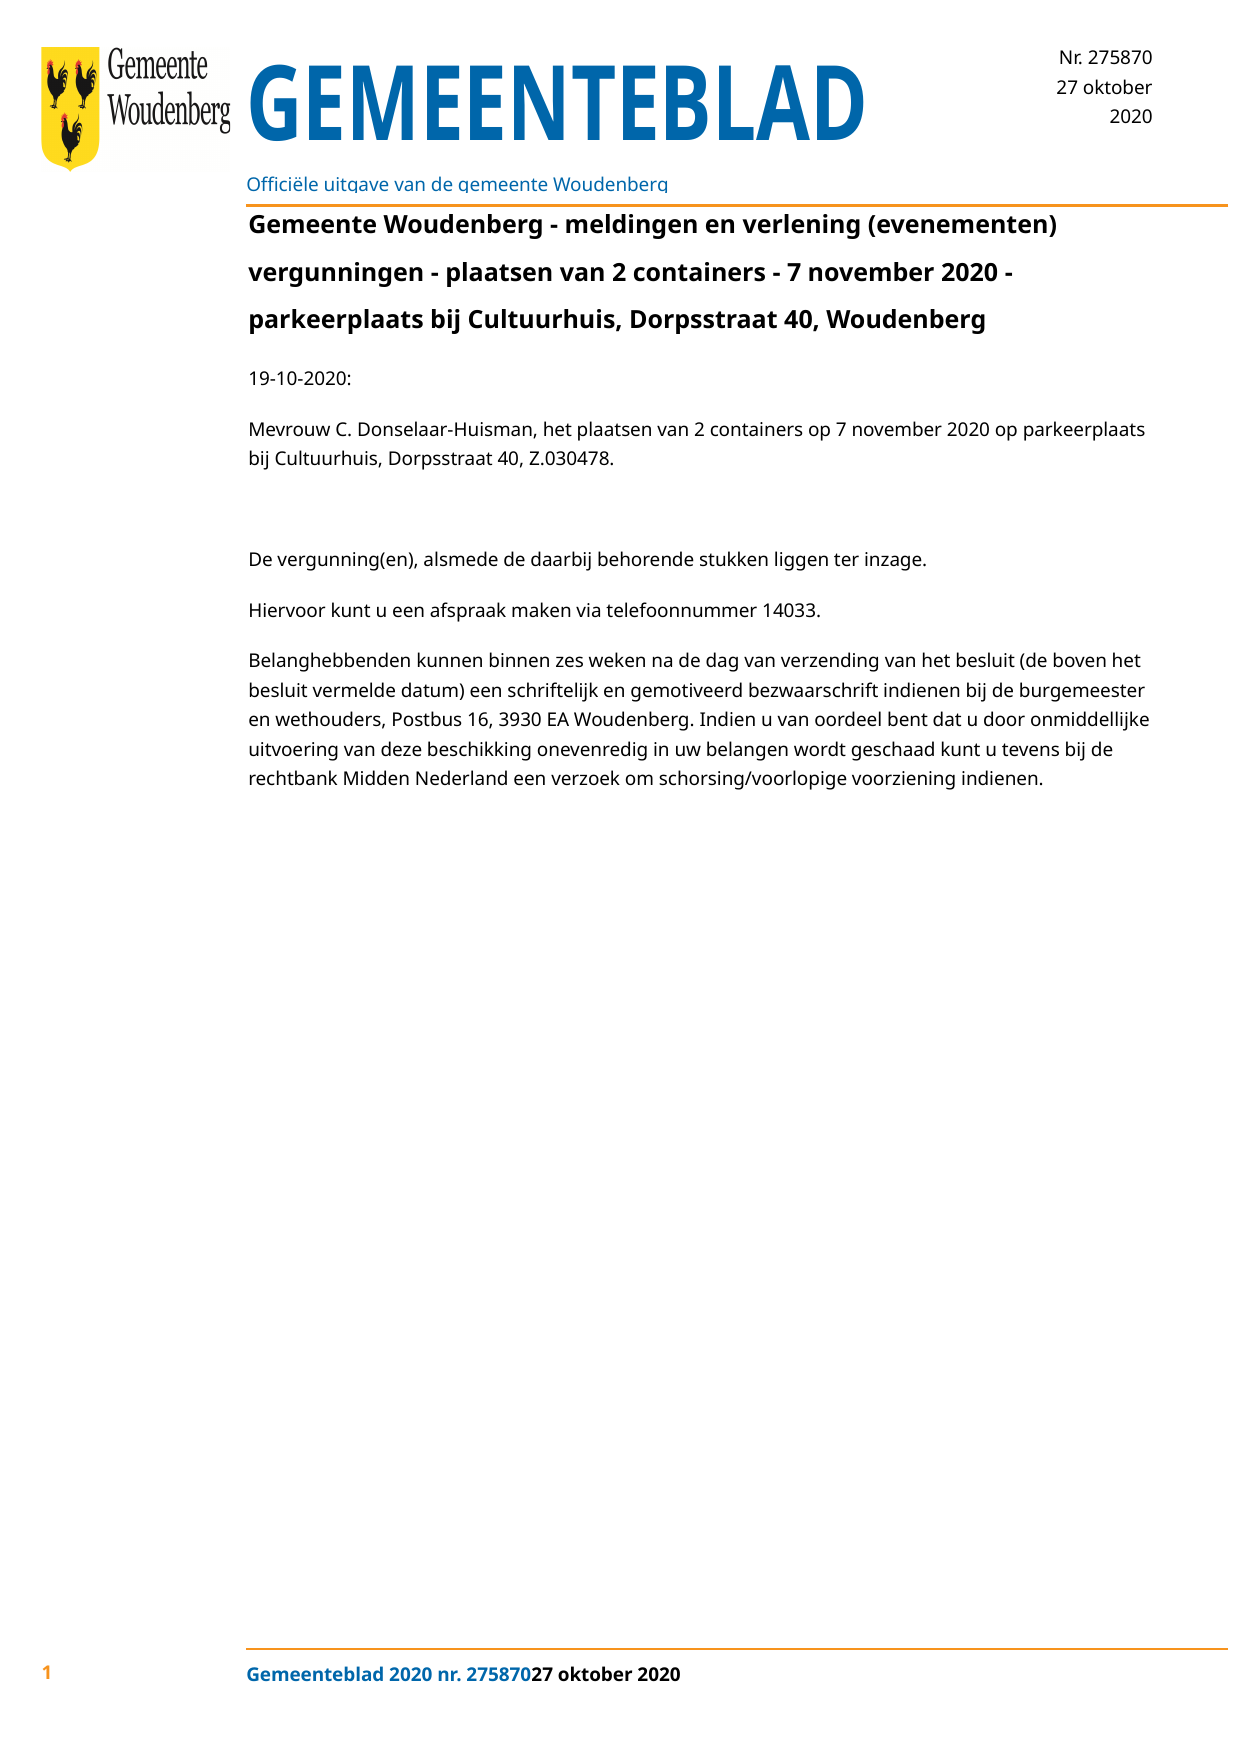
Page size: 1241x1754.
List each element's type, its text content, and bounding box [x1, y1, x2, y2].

text Hiervoor kunt u een afspraak maken via telefoonnummer 14033. [248, 597, 1152, 622]
picture [41, 47, 231, 172]
text 19-10-2020: [248, 366, 1152, 391]
text Belanghebbenden kunnen binnen zes weken na de dag van verzending van het besluit (de boven het besluit vermelde datum) een schriftelijk en gemotiveerd bezwaarschrift indienen bij de burgemeester en wethouders, Postbus 16, 3930 EA Woudenberg. Indien u van oordeel bent dat u door onmiddellijke uitvoering van deze beschikking onevenredig in uw belangen wordt geschaad kunt u tevens bij de rechtbank Midden Nederland een verzoek om schorsing/voorlopige voorziening indienen. [248, 647, 1152, 791]
text Gemeente Woudenberg - meldingen en verlening (evenementen) vergunningen - plaatsen van 2 containers - 7 november 2020 - parkeerplaats bij Cultuurhuis, Dorpsstraat 40, Woudenberg [248, 207, 1152, 336]
text Mevrouw C. Donselaar-Huisman, het plaatsen van 2 containers op 7 november 2020 op parkeerplaats bij Cultuurhuis, Dorpsstraat 40, Z.030478. [248, 416, 1152, 471]
text De vergunning(en), alsmede de daarbij behorende stukken liggen ter inzage. [248, 546, 1152, 572]
